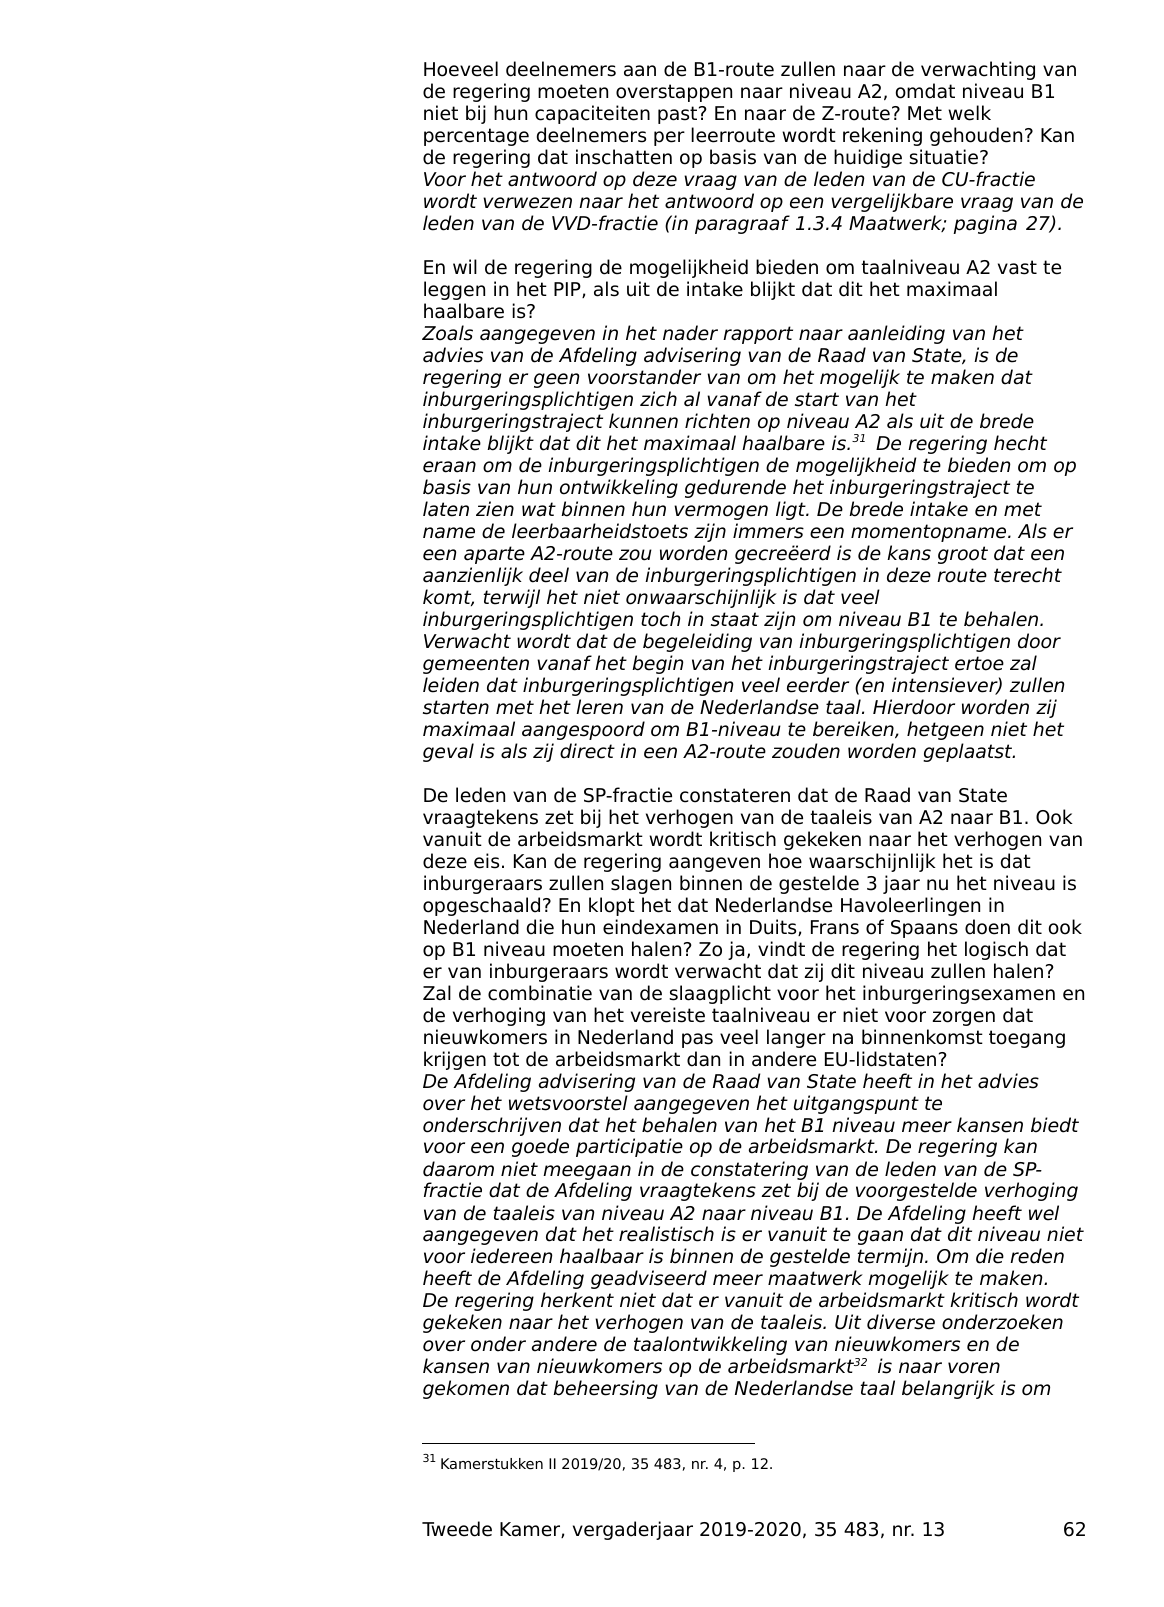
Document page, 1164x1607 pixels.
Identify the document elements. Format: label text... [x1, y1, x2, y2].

text Zoals aangegeven in het nader rapport naar aanleiding van het advies van de Afdeling advisering van de Raad van State, is de regering er geen voorstander van om het mogelijk te maken dat inburgeringsplichtigen zich al vanaf de start van het inburgeringstraject kunnen richten op niveau A2 als uit de brede intake blijkt dat dit het maximaal haalbare is. De regering hecht eraan om de inburgeringsplichtigen de mogelijkheid te bieden om op basis van hun ontwikkeling gedurende het inburgeringstraject te laten zien wat binnen hun vermogen ligt. De brede intake en met name de leerbaarheidstoets zijn immers een momentopname. Als er een aparte A2-route zou worden gecreëerd is de kans groot dat een aanzienlijk deel van de inburgeringsplichtigen in deze route terecht komt, terwijl het niet onwaarschijnlijk is dat veel inburgeringsplichtigen toch in staat zijn om niveau B1 te behalen. Verwacht wordt dat de begeleiding van inburgeringsplichtigen door gemeenten vanaf het begin van het inburgeringstraject ertoe zal leiden dat inburgeringsplichtigen veel eerder (en intensiever) zullen starten met het leren van de Nederlandse taal. Hierdoor worden zij maximaal aangespoord om B1-niveau te bereiken, hetgeen niet het geval is als zij direct in een A2-route zouden worden geplaatst. [422, 323, 1087, 763]
text Hoeveel deelnemers aan de B1-route zullen naar de verwachting van de regering moeten overstappen naar niveau A2, omdat niveau B1 niet bij hun capaciteiten past? En naar de Z-route? Met welk percentage deelnemers per leerroute wordt rekening gehouden? Kan de regering dat inschatten op basis van de huidige situatie? [422, 59, 1087, 169]
text Kamerstukken II 2019/20, 35 483, nr. 4, p. 12. [422, 1452, 1087, 1474]
text De Afdeling advisering van de Raad van State heeft in het advies over het wetsvoorstel aangegeven het uitgangspunt te onderschrijven dat het behalen van het B1 niveau meer kansen biedt voor een goede participatie op de arbeidsmarkt. De regering kan daarom niet meegaan in de constatering van de leden van de SP-fractie dat de Afdeling vraagtekens zet bij de voorgestelde verhoging van de taaleis van niveau A2 naar niveau B1. De Afdeling heeft wel aangegeven dat het realistisch is er vanuit te gaan dat dit niveau niet voor iedereen haalbaar is binnen de gestelde termijn. Om die reden heeft de Afdeling geadviseerd meer maatwerk mogelijk te maken. [422, 1071, 1087, 1290]
text De leden van de SP-fractie constateren dat de Raad van State vraagtekens zet bij het verhogen van de taaleis van A2 naar B1. Ook vanuit de arbeidsmarkt wordt kritisch gekeken naar het verhogen van deze eis. Kan de regering aangeven hoe waarschijnlijk het is dat inburgeraars zullen slagen binnen de gestelde 3 jaar nu het niveau is opgeschaald? En klopt het dat Nederlandse Havoleerlingen in Nederland die hun eindexamen in Duits, Frans of Spaans doen dit ook op B1 niveau moeten halen? Zo ja, vindt de regering het logisch dat er van inburgeraars wordt verwacht dat zij dit niveau zullen halen? Zal de combinatie van de slaagplicht voor het inburgeringsexamen en de verhoging van het vereiste taalniveau er niet voor zorgen dat nieuwkomers in Nederland pas veel langer na binnenkomst toegang krijgen tot de arbeidsmarkt dan in andere EU-lidstaten? [422, 785, 1087, 1071]
text De regering herkent niet dat er vanuit de arbeidsmarkt kritisch wordt gekeken naar het verhogen van de taaleis. Uit diverse onderzoeken over onder andere de taalontwikkeling van nieuwkomers en de kansen van nieuwkomers op de arbeidsmarkt is naar voren gekomen dat beheersing van de Nederlandse taal belangrijk is om [422, 1290, 1087, 1400]
text Voor het antwoord op deze vraag van de leden van de CU-fractie wordt verwezen naar het antwoord op een vergelijkbare vraag van de leden van de VVD-fractie (in paragraaf 1.3.4 Maatwerk; pagina 27). [422, 169, 1087, 235]
text En wil de regering de mogelijkheid bieden om taalniveau A2 vast te leggen in het PIP, als uit de intake blijkt dat dit het maximaal haalbare is? [422, 257, 1087, 323]
